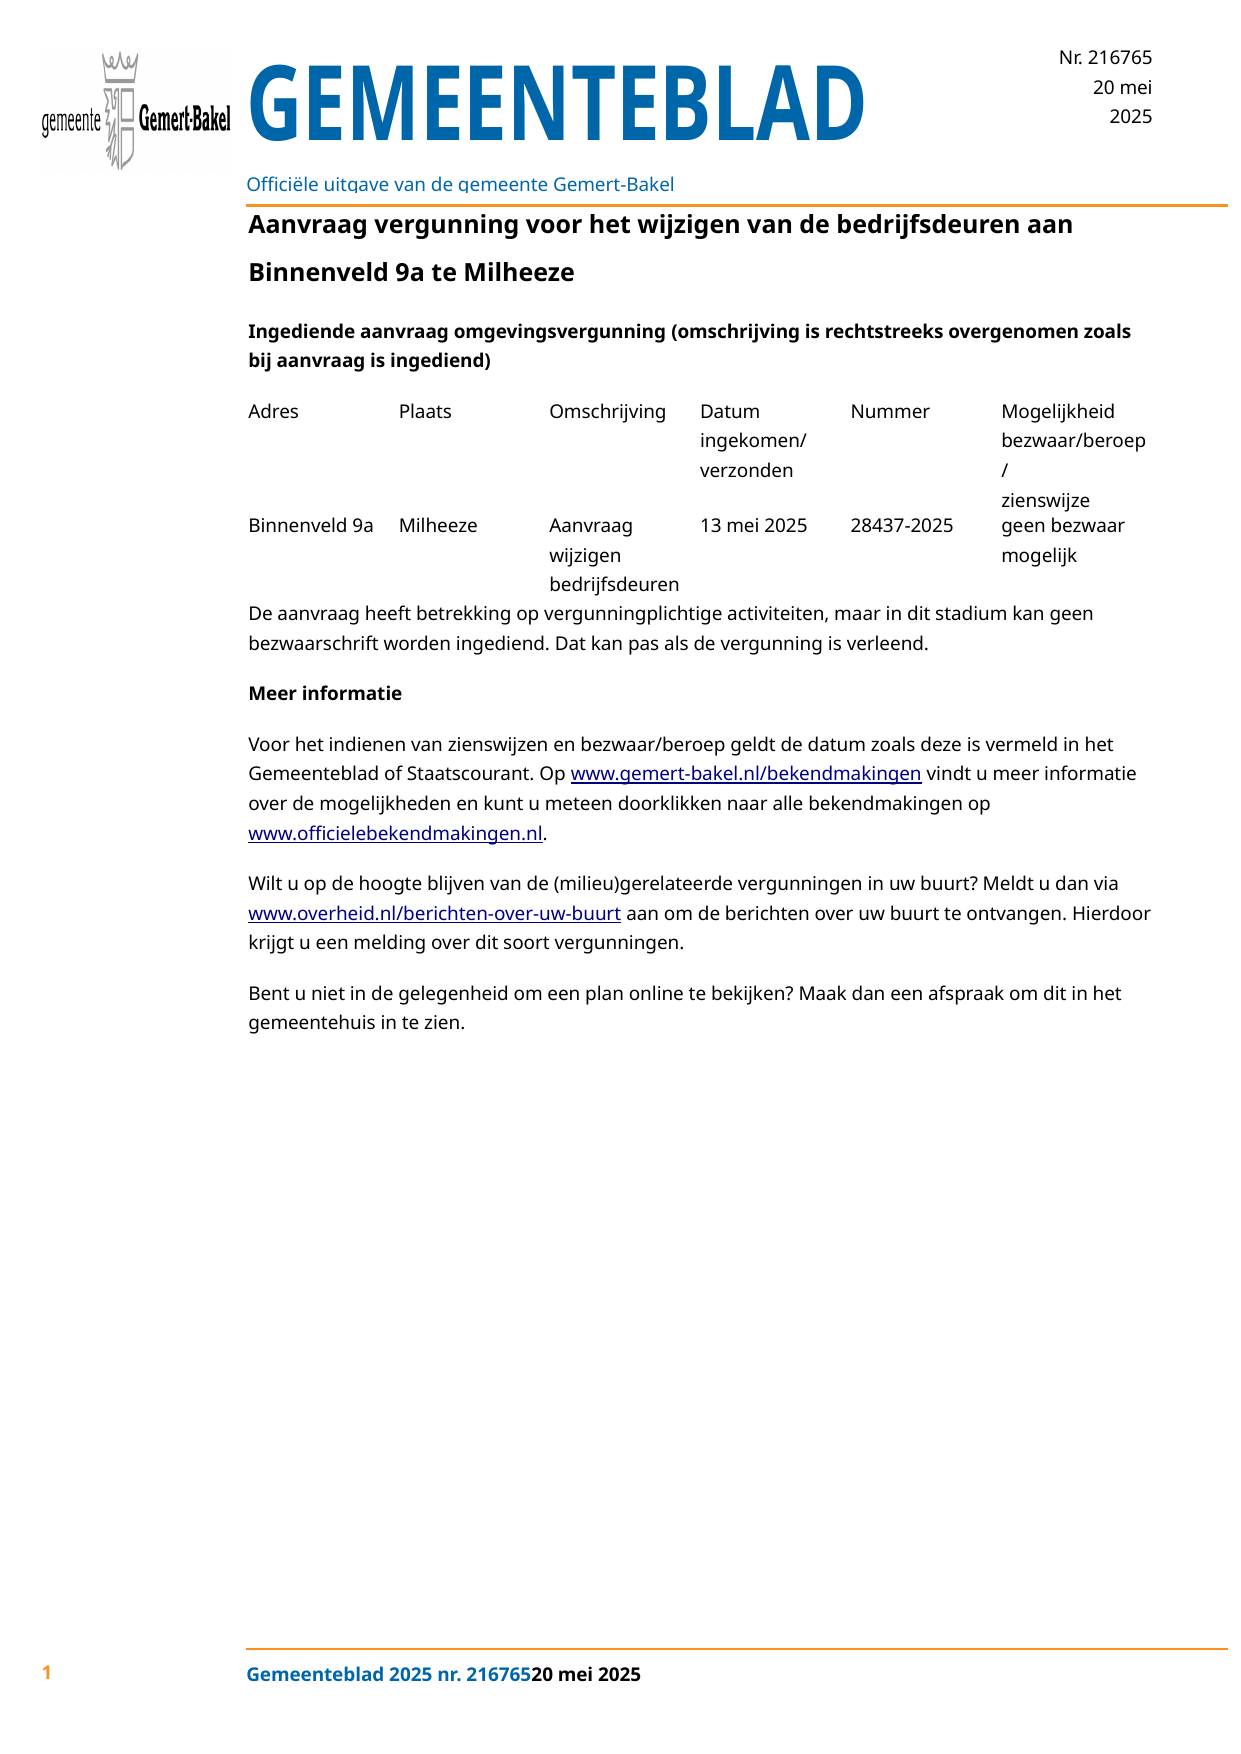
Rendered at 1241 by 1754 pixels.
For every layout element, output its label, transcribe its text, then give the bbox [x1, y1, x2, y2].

table_header Adres [248, 398, 398, 512]
picture [41, 47, 231, 172]
table_header Datum ingekomen/ verzonden [700, 398, 850, 512]
table_header Omschrijving [549, 398, 700, 512]
text Meer informatie [248, 681, 1152, 706]
text Voor het indienen van zienswijzen en bezwaar/beroep geldt de datum zoals deze is vermeld in het Gemeenteblad of Staatscourant. Op www.gemert-bakel.nl/bekendmakingen vindt u meer informatie over de mogelijkheden en kunt u meteen doorklikken naar alle bekendmakingen op www.officielebekendmakingen.nl. [248, 731, 1152, 846]
table_cell 28437-2025 [850, 513, 1001, 597]
table_header Plaats [399, 398, 549, 512]
table_header Mogelijkheid bezwaar/beroep/ zienswijze [1001, 398, 1152, 512]
text Bent u niet in de gelegenheid om een plan online te bekijken? Maak dan een afspraak om dit in het gemeentehuis in te zien. [248, 980, 1152, 1035]
table_cell Binnenveld 9a [248, 513, 398, 597]
table_cell 13 mei 2025 [700, 513, 850, 597]
text Wilt u op de hoogte blijven van de (milieu)gerelateerde vergunningen in uw buurt? Meldt u dan via www.overheid.nl/berichten-over-uw-buurt aan om de berichten over uw buurt te ontvangen. Hierdoor krijgt u een melding over dit soort vergunningen. [248, 870, 1152, 955]
text De aanvraag heeft betrekking op vergunningplichtige activiteiten, maar in dit stadium kan geen bezwaarschrift worden ingediend. Dat kan pas als de vergunning is verleend. [248, 601, 1152, 656]
table_cell Milheeze [399, 513, 549, 597]
table_cell Aanvraag wijzigen bedrijfsdeuren [549, 513, 700, 597]
table_header Nummer [850, 398, 1001, 512]
text Ingediende aanvraag omgevingsvergunning (omschrijving is rechtstreeks overgenomen zoals bij aanvraag is ingediend) [248, 318, 1152, 373]
text Aanvraag vergunning voor het wijzigen van de bedrijfsdeuren aan Binnenveld 9a te Milheeze [248, 207, 1152, 288]
table_cell geen bezwaar mogelijk [1001, 513, 1152, 597]
